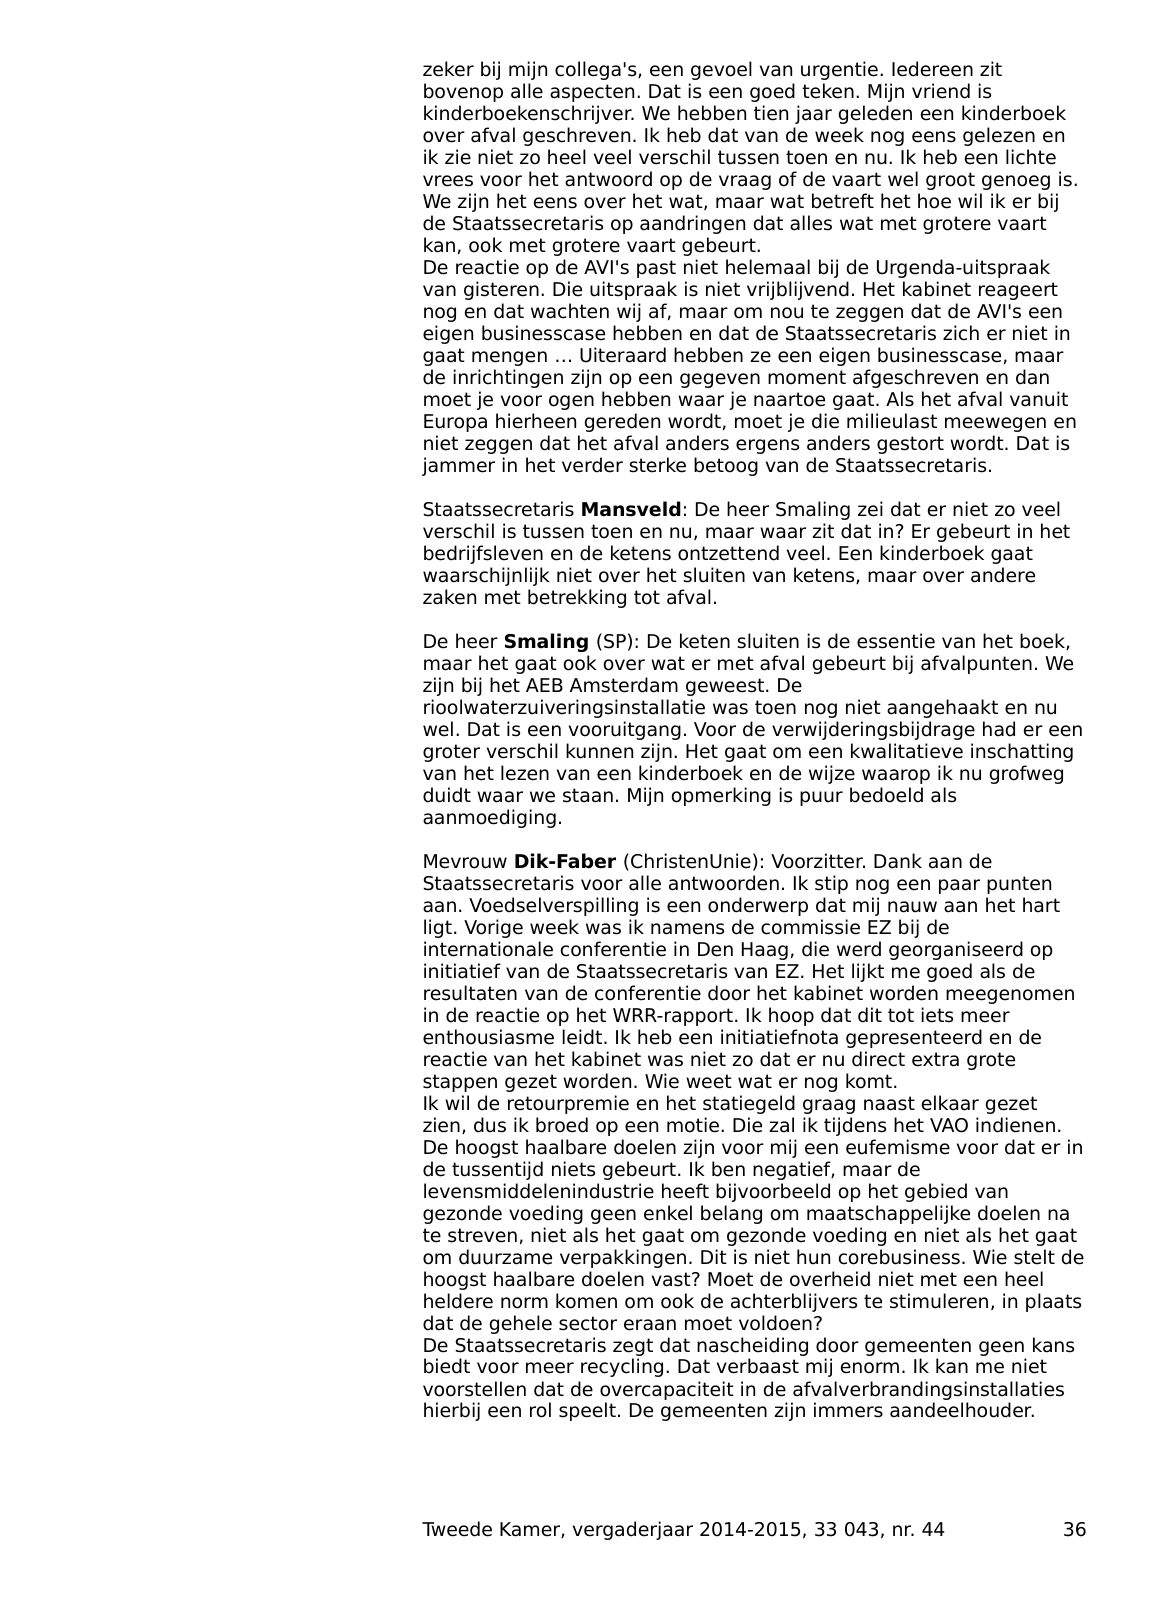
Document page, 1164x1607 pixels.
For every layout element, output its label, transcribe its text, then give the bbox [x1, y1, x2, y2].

text zeker bij mijn collega's, een gevoel van urgentie. Iedereen zit bovenop alle aspecten. Dat is een goed teken. Mijn vriend is kinderboekenschrijver. We hebben tien jaar geleden een kinderboek over afval geschreven. Ik heb dat van de week nog eens gelezen en ik zie niet zo heel veel verschil tussen toen en nu. Ik heb een lichte vrees voor het antwoord op de vraag of de vaart wel groot genoeg is. We zijn het eens over het wat, maar wat betreft het hoe wil ik er bij de Staatssecretaris op aandringen dat alles wat met grotere vaart kan, ook met grotere vaart gebeurt. [422, 59, 1087, 257]
text Mevrouw Dik-Faber (ChristenUnie): Voorzitter. Dank aan de Staatssecretaris voor alle antwoorden. Ik stip nog een paar punten aan. Voedselverspilling is een onderwerp dat mij nauw aan het hart ligt. Vorige week was ik namens de commissie EZ bij de internationale conferentie in Den Haag, die werd georganiseerd op initiatief van de Staatssecretaris van EZ. Het lijkt me goed als de resultaten van de conferentie door het kabinet worden meegenomen in de reactie op het WRR-rapport. Ik hoop dat dit tot iets meer enthousiasme leidt. Ik heb een initiatiefnota gepresenteerd en de reactie van het kabinet was niet zo dat er nu direct extra grote stappen gezet worden. Wie weet wat er nog komt. [422, 851, 1087, 1093]
text De reactie op de AVI's past niet helemaal bij de Urgenda-uitspraak van gisteren. Die uitspraak is niet vrijblijvend. Het kabinet reageert nog en dat wachten wij af, maar om nou te zeggen dat de AVI's een eigen businesscase hebben en dat de Staatssecretaris zich er niet in gaat mengen … Uiteraard hebben ze een eigen businesscase, maar de inrichtingen zijn op een gegeven moment afgeschreven en dan moet je voor ogen hebben waar je naartoe gaat. Als het afval vanuit Europa hierheen gereden wordt, moet je die milieulast meewegen en niet zeggen dat het afval anders ergens anders gestort wordt. Dat is jammer in het verder sterke betoog van de Staatssecretaris. [422, 257, 1087, 477]
text Ik wil de retourpremie en het statiegeld graag naast elkaar gezet zien, dus ik broed op een motie. Die zal ik tijdens het VAO indienen. [422, 1093, 1087, 1137]
text De Staatssecretaris zegt dat nascheiding door gemeenten geen kans biedt voor meer recycling. Dat verbaast mij enorm. Ik kan me niet voorstellen dat de overcapaciteit in de afvalverbrandingsinstallaties hierbij een rol speelt. De gemeenten zijn immers aandeelhouder. [422, 1334, 1087, 1422]
text De hoogst haalbare doelen zijn voor mij een eufemisme voor dat er in de tussentijd niets gebeurt. Ik ben negatief, maar de levensmiddelenindustrie heeft bijvoorbeeld op het gebied van gezonde voeding geen enkel belang om maatschappelijke doelen na te streven, niet als het gaat om gezonde voeding en niet als het gaat om duurzame verpakkingen. Dit is niet hun corebusiness. Wie stelt de hoogst haalbare doelen vast? Moet de overheid niet met een heel heldere norm komen om ook de achterblijvers te stimuleren, in plaats dat de gehele sector eraan moet voldoen? [422, 1137, 1087, 1334]
text Staatssecretaris Mansveld: De heer Smaling zei dat er niet zo veel verschil is tussen toen en nu, maar waar zit dat in? Er gebeurt in het bedrijfsleven en de ketens ontzettend veel. Een kinderboek gaat waarschijnlijk niet over het sluiten van ketens, maar over andere zaken met betrekking tot afval. [422, 499, 1087, 609]
text De heer Smaling (SP): De keten sluiten is de essentie van het boek, maar het gaat ook over wat er met afval gebeurt bij afvalpunten. We zijn bij het AEB Amsterdam geweest. De rioolwaterzuiveringsinstallatie was toen nog niet aangehaakt en nu wel. Dat is een vooruitgang. Voor de verwijderingsbijdrage had er een groter verschil kunnen zijn. Het gaat om een kwalitatieve inschatting van het lezen van een kinderboek en de wijze waarop ik nu grofweg duidt waar we staan. Mijn opmerking is puur bedoeld als aanmoediging. [422, 631, 1087, 829]
